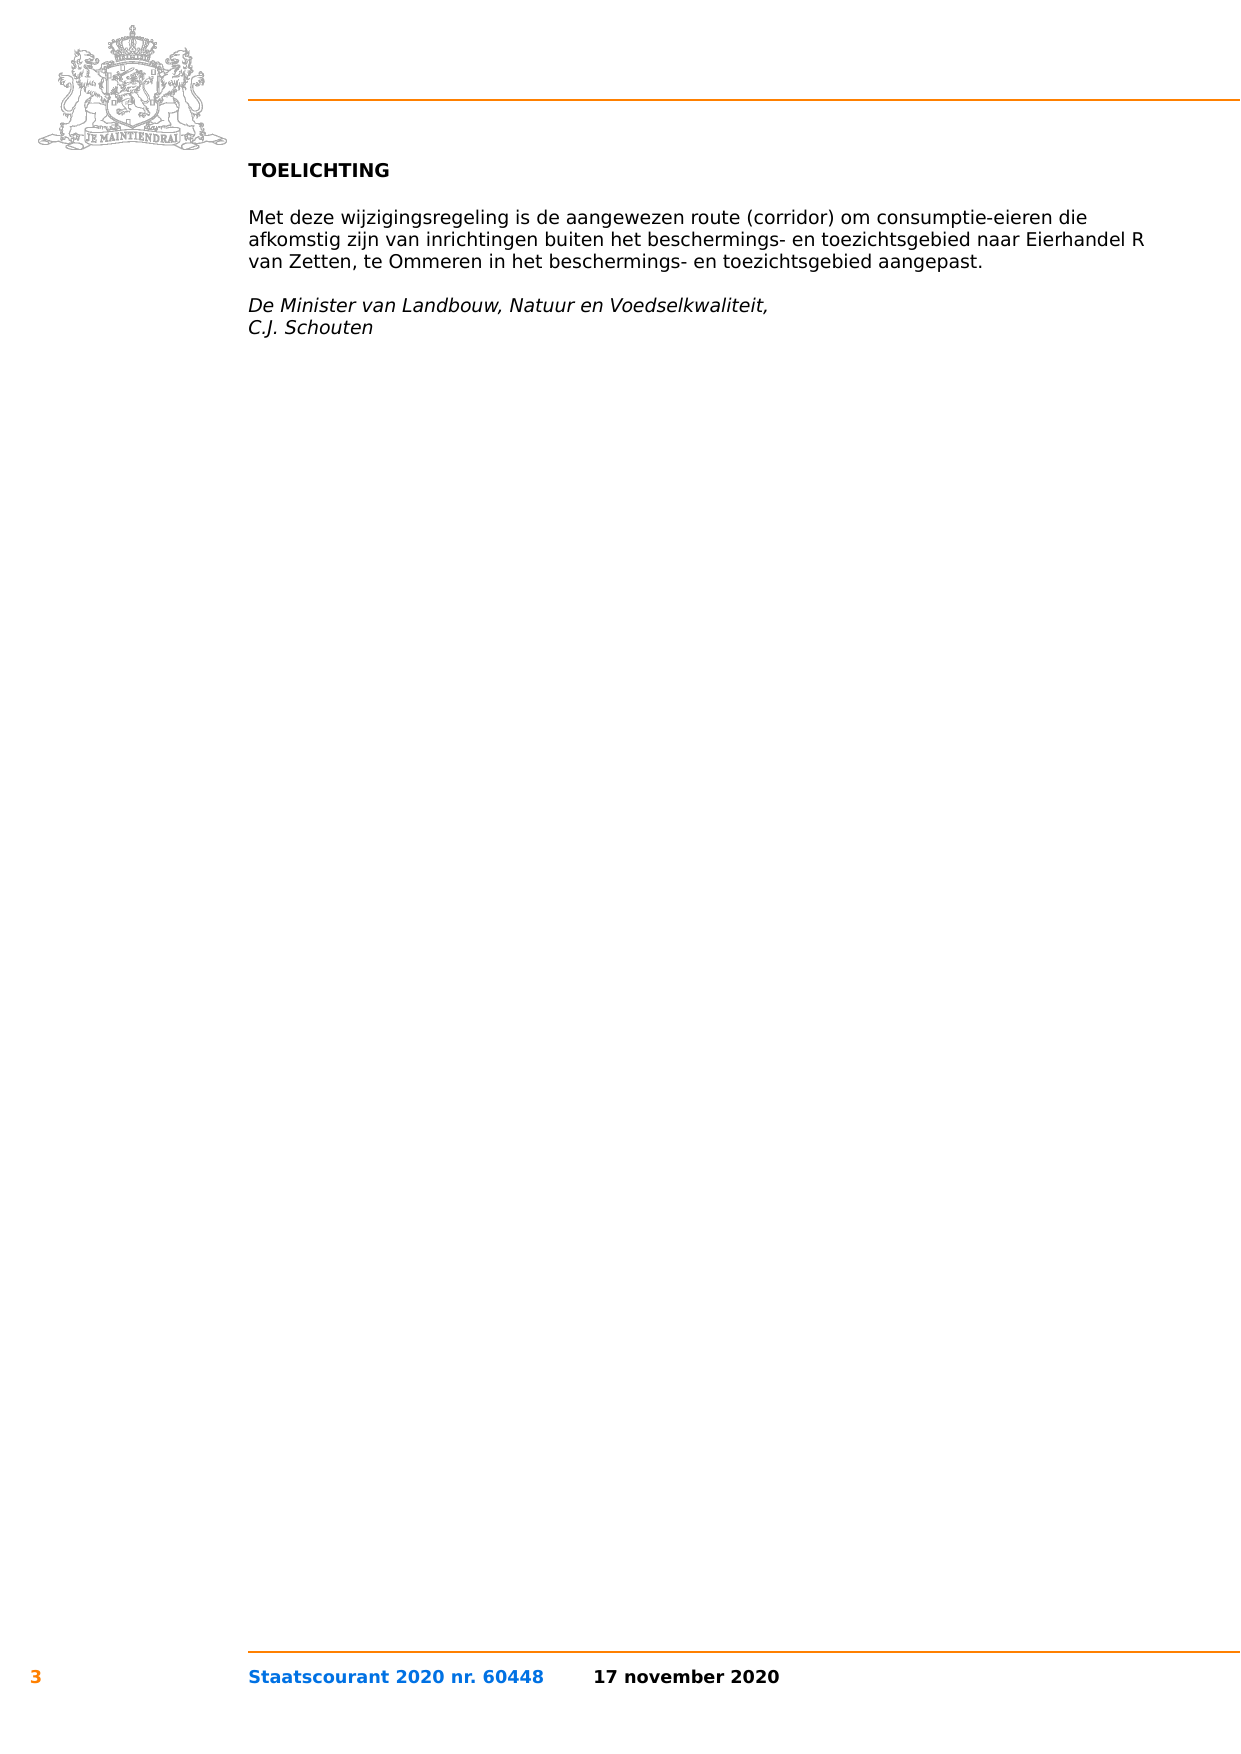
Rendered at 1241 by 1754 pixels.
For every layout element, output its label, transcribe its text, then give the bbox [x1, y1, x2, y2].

picture [38, 25, 227, 150]
text Met deze wijzigingsregeling is de aangewezen route (corridor) om consumptie-eieren die afkomstig zijn van inrichtingen buiten het beschermings- en toezichtsgebied naar Eierhandel R van Zetten, te Ommeren in het beschermings- en toezichtsgebied aangepast. [248, 207, 1163, 273]
subtitle TOELICHTING [248, 160, 1163, 182]
text De Minister van Landbouw, Natuur en Voedselkwaliteit, C.J. Schouten [248, 295, 1163, 339]
